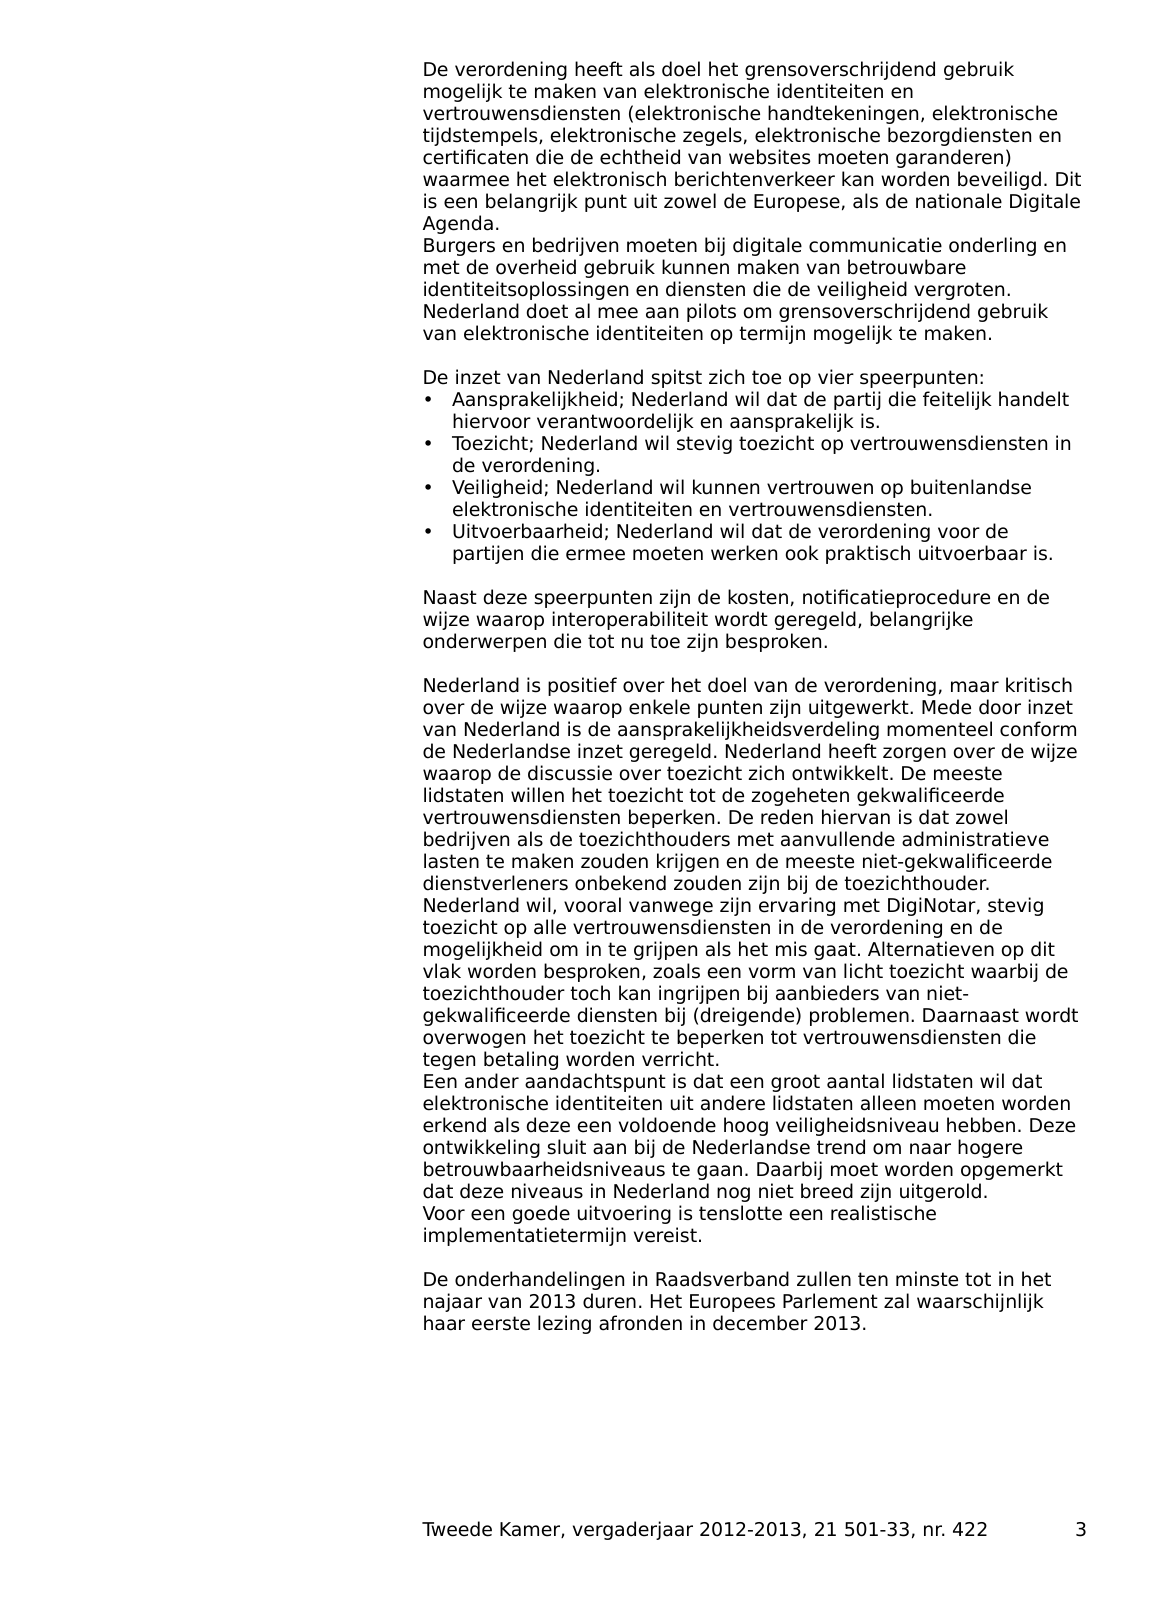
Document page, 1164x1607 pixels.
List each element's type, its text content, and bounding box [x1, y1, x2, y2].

text Burgers en bedrijven moeten bij digitale communicatie onderling en met de overheid gebruik kunnen maken van betrouwbare identiteitsoplossingen en diensten die de veiligheid vergroten. Nederland doet al mee aan pilots om grensoverschrijdend gebruik van elektronische identiteiten op termijn mogelijk te maken. [422, 235, 1087, 345]
text Nederland is positief over het doel van de verordening, maar kritisch over de wijze waarop enkele punten zijn uitgewerkt. Mede door inzet van Nederland is de aansprakelijkheidsverdeling momenteel conform de Nederlandse inzet geregeld. Nederland heeft zorgen over de wijze waarop de discussie over toezicht zich ontwikkelt. De meeste lidstaten willen het toezicht tot de zogeheten gekwalificeerde vertrouwensdiensten beperken. De reden hiervan is dat zowel bedrijven als de toezichthouders met aanvullende administratieve lasten te maken zouden krijgen en de meeste niet-gekwalificeerde dienstverleners onbekend zouden zijn bij de toezichthouder. Nederland wil, vooral vanwege zijn ervaring met DigiNotar, stevig toezicht op alle vertrouwensdiensten in de verordening en de mogelijkheid om in te grijpen als het mis gaat. Alternatieven op dit vlak worden besproken, zoals een vorm van licht toezicht waarbij de toezichthouder toch kan ingrijpen bij aanbieders van niet-gekwalificeerde diensten bij (dreigende) problemen. Daarnaast wordt overwogen het toezicht te beperken tot vertrouwensdiensten die tegen betaling worden verricht. [422, 675, 1087, 1071]
text Voor een goede uitvoering is tenslotte een realistische implementatietermijn vereist. [422, 1203, 1087, 1247]
text Een ander aandachtspunt is dat een groot aantal lidstaten wil dat elektronische identiteiten uit andere lidstaten alleen moeten worden erkend als deze een voldoende hoog veiligheidsniveau hebben. Deze ontwikkeling sluit aan bij de Nederlandse trend om naar hogere betrouwbaarheidsniveaus te gaan. Daarbij moet worden opgemerkt dat deze niveaus in Nederland nog niet breed zijn uitgerold. [422, 1071, 1087, 1203]
text • Veiligheid; Nederland wil kunnen vertrouwen op buitenlandse elektronische identiteiten en vertrouwensdiensten. [422, 477, 1087, 521]
text Naast deze speerpunten zijn de kosten, notificatieprocedure en de wijze waarop interoperabiliteit wordt geregeld, belangrijke onderwerpen die tot nu toe zijn besproken. [422, 587, 1087, 653]
text • Toezicht; Nederland wil stevig toezicht op vertrouwensdiensten in de verordening. [422, 433, 1087, 477]
text De verordening heeft als doel het grensoverschrijdend gebruik mogelijk te maken van elektronische identiteiten en vertrouwensdiensten (elektronische handtekeningen, elektronische tijdstempels, elektronische zegels, elektronische bezorgdiensten en certificaten die de echtheid van websites moeten garanderen) waarmee het elektronisch berichtenverkeer kan worden beveiligd. Dit is een belangrijk punt uit zowel de Europese, als de nationale Digitale Agenda. [422, 59, 1087, 235]
text De onderhandelingen in Raadsverband zullen ten minste tot in het najaar van 2013 duren. Het Europees Parlement zal waarschijnlijk haar eerste lezing afronden in december 2013. [422, 1269, 1087, 1335]
text • Aansprakelijkheid; Nederland wil dat de partij die feitelijk handelt hiervoor verantwoordelijk en aansprakelijk is. [422, 389, 1087, 433]
text • Uitvoerbaarheid; Nederland wil dat de verordening voor de partijen die ermee moeten werken ook praktisch uitvoerbaar is. [422, 521, 1087, 565]
text De inzet van Nederland spitst zich toe op vier speerpunten: [422, 367, 1087, 389]
